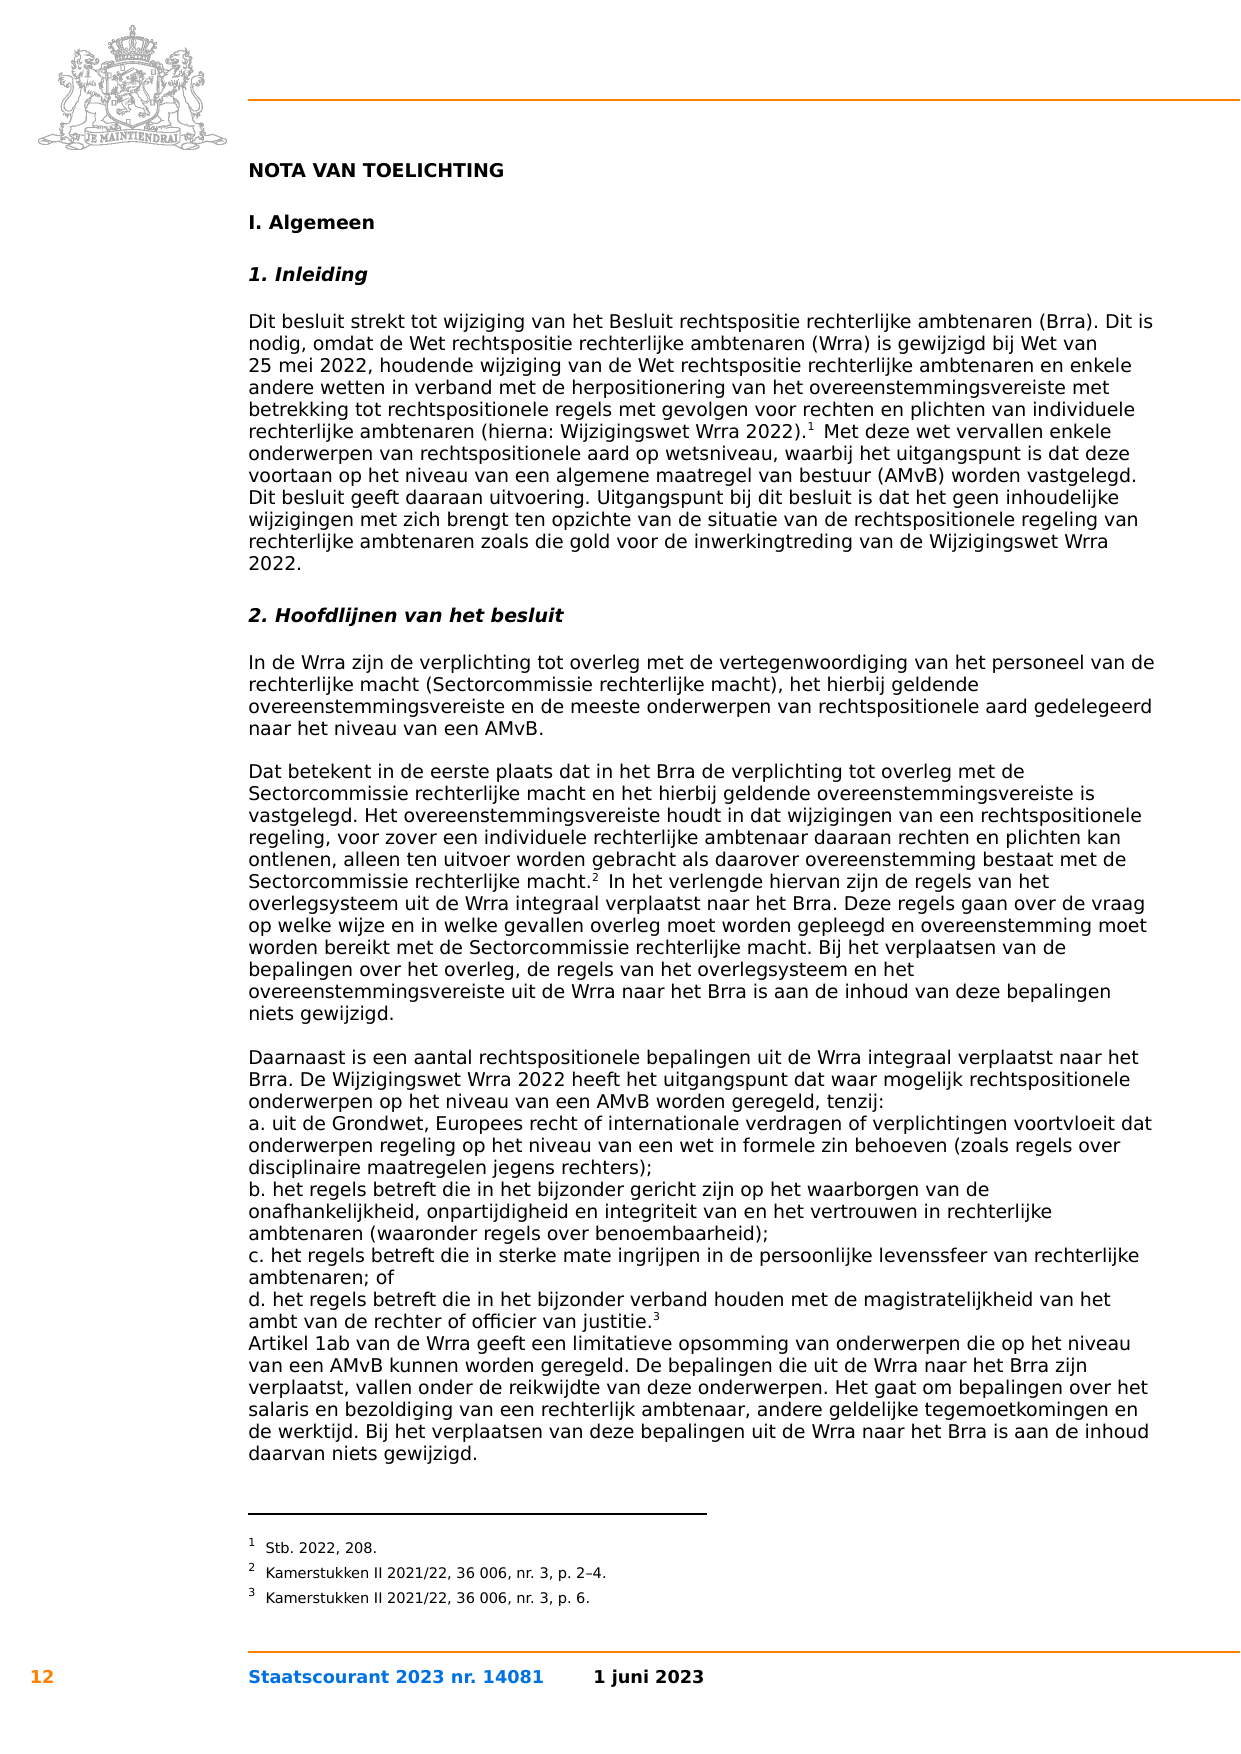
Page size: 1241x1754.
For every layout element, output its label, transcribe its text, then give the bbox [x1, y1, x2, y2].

text In de Wrra zijn de verplichting tot overleg met de vertegenwoordiging van het personeel van de rechterlijke macht (Sectorcommissie rechterlijke macht), het hierbij geldende overeenstemmingsvereiste en de meeste onderwerpen van rechtspositionele aard gedelegeerd naar het niveau van een AMvB. [248, 652, 1163, 739]
subtitle 2. Hoofdlijnen van het besluit [248, 604, 1163, 627]
text Kamerstukken II 2021/22, 36 006, nr. 3, p. 6. [248, 1586, 1163, 1608]
text Dit besluit strekt tot wijziging van het Besluit rechtspositie rechterlijke ambtenaren (Brra). Dit is nodig, omdat de Wet rechtspositie rechterlijke ambtenaren (Wrra) is gewijzigd bij Wet van 25 mei 2022, houdende wijziging van de Wet rechtspositie rechterlijke ambtenaren en enkele andere wetten in verband met de herpositionering van het overeenstemmingsvereiste met betrekking tot rechtspositionele regels met gevolgen voor rechten en plichten van individuele rechterlijke ambtenaren (hierna: Wijzigingswet Wrra 2022). Met deze wet vervallen enkele onderwerpen van rechtspositionele aard op wetsniveau, waarbij het uitgangspunt is dat deze voortaan op het niveau van een algemene maatregel van bestuur (AMvB) worden vastgelegd. Dit besluit geeft daaraan uitvoering. Uitgangspunt bij dit besluit is dat het geen inhoudelijke wijzigingen met zich brengt ten opzichte van de situatie van de rechtspositionele regeling van rechterlijke ambtenaren zoals die gold voor de inwerkingtreding van de Wijzigingswet Wrra 2022. [248, 311, 1163, 574]
subtitle NOTA VAN TOELICHTING [248, 160, 1163, 182]
text Stb. 2022, 208. [248, 1536, 1163, 1558]
subtitle I. Algemeen [248, 212, 1163, 234]
text a. uit de Grondwet, Europees recht of internationale verdragen of verplichtingen voortvloeit dat onderwerpen regeling op het niveau van een wet in formele zin behoeven (zoals regels over disciplinaire maatregelen jegens rechters); [248, 1113, 1163, 1179]
text Kamerstukken II 2021/22, 36 006, nr. 3, p. 2–4. [248, 1561, 1163, 1583]
text Daarnaast is een aantal rechtspositionele bepalingen uit de Wrra integraal verplaatst naar het Brra. De Wijzigingswet Wrra 2022 heeft het uitgangspunt dat waar mogelijk rechtspositionele onderwerpen op het niveau van een AMvB worden geregeld, tenzij: [248, 1047, 1163, 1113]
text c. het regels betreft die in sterke mate ingrijpen in de persoonlijke levenssfeer van rechterlijke ambtenaren; of [248, 1245, 1163, 1289]
text d. het regels betreft die in het bijzonder verband houden met de magistratelijkheid van het ambt van de rechter of officier van justitie. [248, 1289, 1163, 1333]
text Artikel 1ab van de Wrra geeft een limitatieve opsomming van onderwerpen die op het niveau van een AMvB kunnen worden geregeld. De bepalingen die uit de Wrra naar het Brra zijn verplaatst, vallen onder de reikwijdte van deze onderwerpen. Het gaat om bepalingen over het salaris en bezoldiging van een rechterlijk ambtenaar, andere geldelijke tegemoetkomingen en de werktijd. Bij het verplaatsen van deze bepalingen uit de Wrra naar het Brra is aan de inhoud daarvan niets gewijzigd. [248, 1333, 1163, 1464]
text b. het regels betreft die in het bijzonder gericht zijn op het waarborgen van de onafhankelijkheid, onpartijdigheid en integriteit van en het vertrouwen in rechterlijke ambtenaren (waaronder regels over benoembaarheid); [248, 1179, 1163, 1245]
text Dat betekent in de eerste plaats dat in het Brra de verplichting tot overleg met de Sectorcommissie rechterlijke macht en het hierbij geldende overeenstemmingsvereiste is vastgelegd. Het overeenstemmingsvereiste houdt in dat wijzigingen van een rechtspositionele regeling, voor zover een individuele rechterlijke ambtenaar daaraan rechten en plichten kan ontlenen, alleen ten uitvoer worden gebracht als daarover overeenstemming bestaat met de Sectorcommissie rechterlijke macht. In het verlengde hiervan zijn de regels van het overlegsysteem uit de Wrra integraal verplaatst naar het Brra. Deze regels gaan over de vraag op welke wijze en in welke gevallen overleg moet worden gepleegd en overeenstemming moet worden bereikt met de Sectorcommissie rechterlijke macht. Bij het verplaatsen van de bepalingen over het overleg, de regels van het overlegsysteem en het overeenstemmingsvereiste uit de Wrra naar het Brra is aan de inhoud van deze bepalingen niets gewijzigd. [248, 761, 1163, 1025]
subtitle 1. Inleiding [248, 264, 1163, 286]
picture [38, 25, 227, 150]
